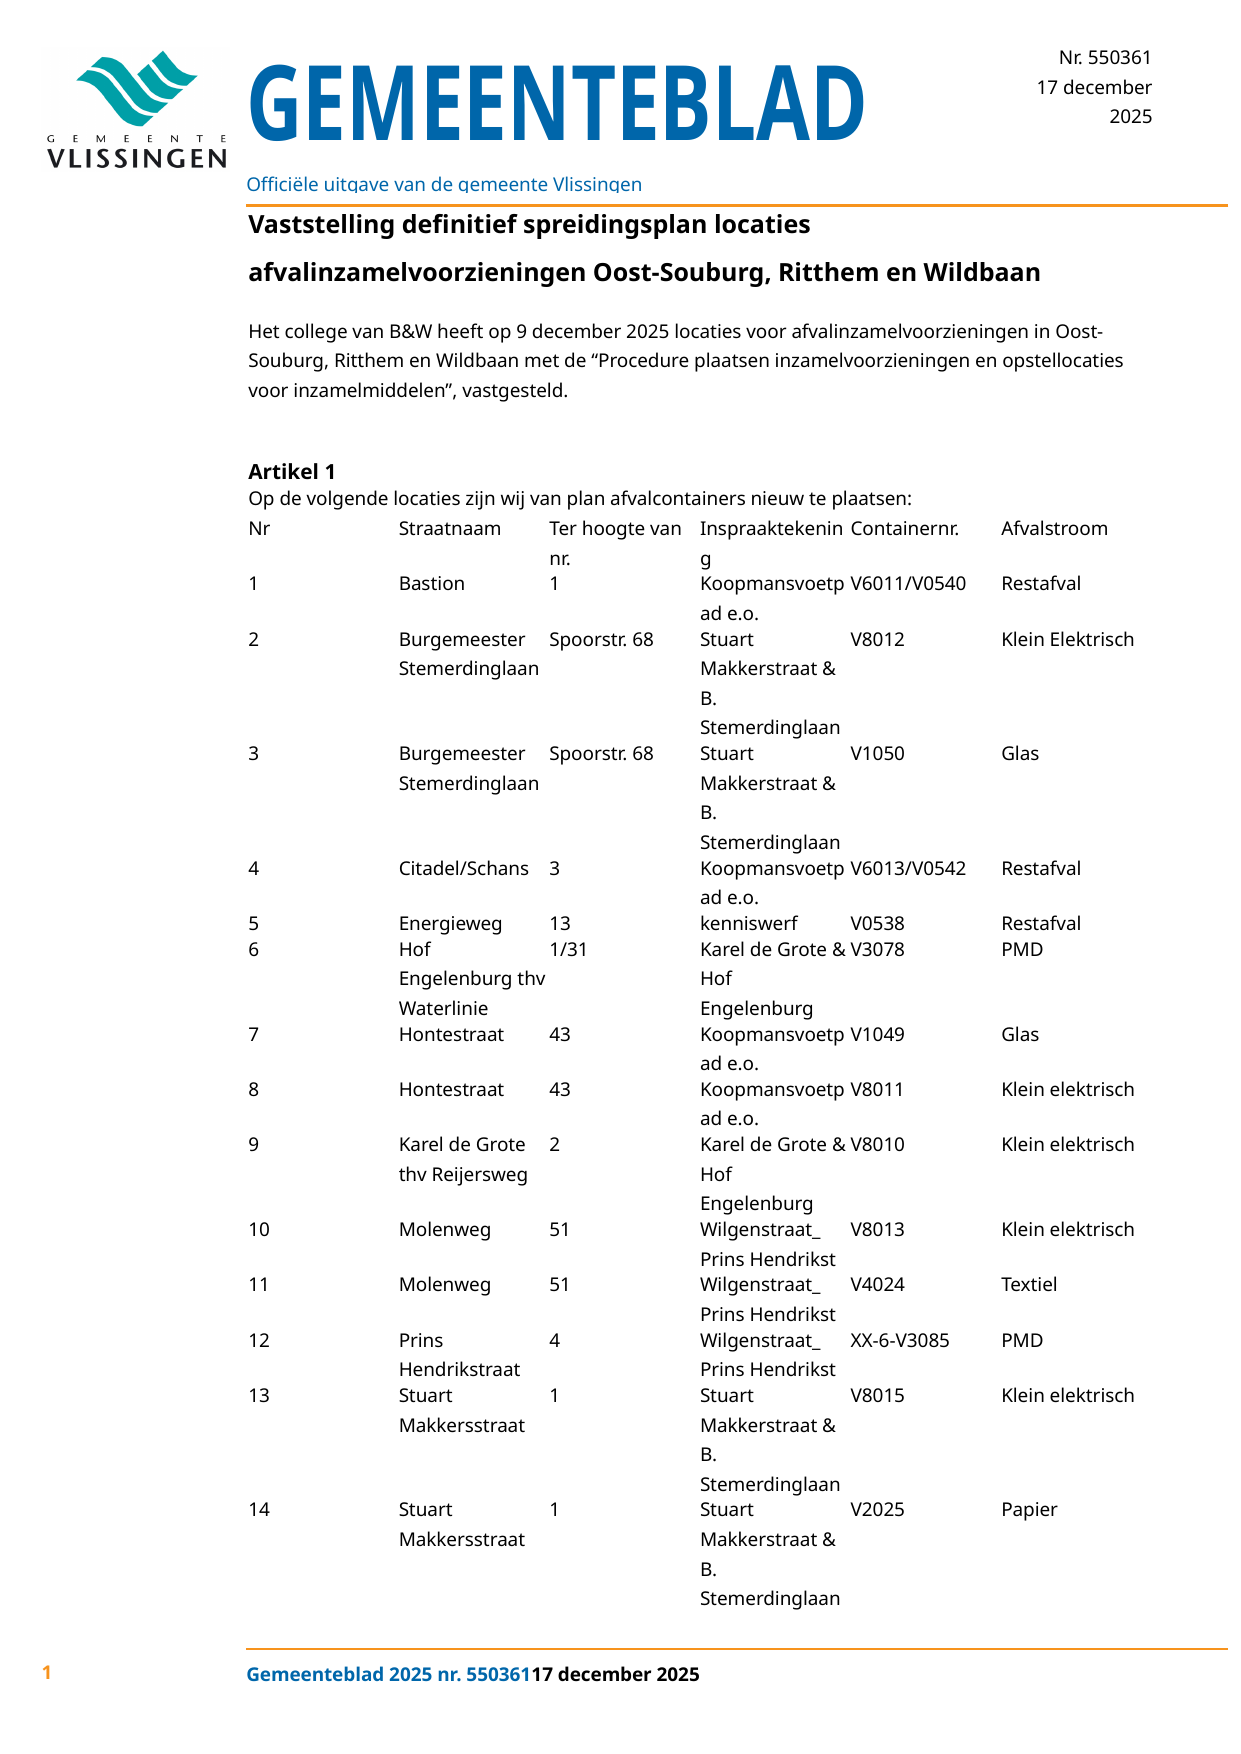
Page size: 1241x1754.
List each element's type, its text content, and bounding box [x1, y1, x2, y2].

table_cell Energieweg [399, 910, 549, 936]
table_cell V2025 [850, 1497, 1001, 1611]
table_cell Koopmansvoetpad e.o. [700, 571, 850, 626]
table_cell 4 [248, 855, 398, 910]
table_header Nr [248, 515, 398, 571]
table_cell Koopmansvoetpad e.o. [700, 1021, 850, 1076]
table_header Straatnaam [399, 515, 549, 571]
table_cell Citadel/Schans [399, 855, 549, 910]
table_cell 1 [549, 1382, 700, 1497]
text Het college van B&W heeft op 9 december 2025 locaties voor afvalinzamelvoorzieningen in Oost-Souburg, Ritthem en Wildbaan met de “Procedure plaatsen inzamelvoorzieningen en opstellocaties voor inzamelmiddelen”, vastgesteld. [248, 318, 1152, 403]
table_cell 13 [248, 1382, 398, 1497]
table_cell Spoorstr. 68 [549, 626, 700, 740]
table_header Containernr. [850, 515, 1001, 571]
table_cell 9 [248, 1131, 398, 1216]
table_cell Stuart Makkersstraat [399, 1382, 549, 1497]
table_cell Papier [1001, 1497, 1152, 1611]
table_cell Burgemeester Stemerdinglaan [399, 626, 549, 740]
table_cell Wilgenstraat_ Prins Hendrikst [700, 1327, 850, 1382]
table_cell Hontestraat [399, 1021, 549, 1076]
table_cell 2 [549, 1131, 700, 1216]
text Vaststelling definitief spreidingsplan locaties afvalinzamelvoorzieningen Oost-Souburg, Ritthem en Wildbaan [248, 207, 1152, 288]
table_cell Restafval [1001, 910, 1152, 936]
table_cell Burgemeester Stemerdinglaan [399, 740, 549, 855]
table_cell 1 [549, 571, 700, 626]
table_cell Bastion [399, 571, 549, 626]
table_cell V6011/V0540 [850, 571, 1001, 626]
table_cell V8015 [850, 1382, 1001, 1497]
table_cell Hontestraat [399, 1076, 549, 1131]
table_cell XX-6-V3085 [850, 1327, 1001, 1382]
picture [41, 47, 231, 172]
table_cell V8010 [850, 1131, 1001, 1216]
table_cell Klein Elektrisch [1001, 626, 1152, 740]
table_cell 4 [549, 1327, 700, 1382]
table_cell 7 [248, 1021, 398, 1076]
text Artikel 1 [248, 457, 1152, 486]
table_cell 43 [549, 1021, 700, 1076]
table_cell 10 [248, 1216, 398, 1272]
table_cell Wilgenstraat_ Prins Hendrikst [700, 1216, 850, 1272]
table_cell Stuart Makkerstraat & B. Stemerdinglaan [700, 1382, 850, 1497]
table_cell Klein elektrisch [1001, 1216, 1152, 1272]
table_cell 51 [549, 1216, 700, 1272]
table_cell Spoorstr. 68 [549, 740, 700, 855]
table_cell Restafval [1001, 571, 1152, 626]
table_cell 12 [248, 1327, 398, 1382]
table_cell 13 [549, 910, 700, 936]
table_cell V8011 [850, 1076, 1001, 1131]
table_cell Restafval [1001, 855, 1152, 910]
table_cell Wilgenstraat_ Prins Hendrikst [700, 1272, 850, 1327]
table_cell Stuart Makkerstraat & B. Stemerdinglaan [700, 1497, 850, 1611]
table_cell Koopmansvoetpad e.o. [700, 1076, 850, 1131]
table_cell 5 [248, 910, 398, 936]
table_cell 2 [248, 626, 398, 740]
table_cell Klein elektrisch [1001, 1076, 1152, 1131]
table_cell V1050 [850, 740, 1001, 855]
table_cell PMD [1001, 1327, 1152, 1382]
table_cell Karel de Grote & Hof Engelenburg [700, 936, 850, 1021]
table_cell V3078 [850, 936, 1001, 1021]
table_cell Molenweg [399, 1272, 549, 1327]
table_cell 6 [248, 936, 398, 1021]
table_header Inspraaktekening [700, 515, 850, 571]
table_cell 1 [248, 571, 398, 626]
table_cell V0538 [850, 910, 1001, 936]
table_cell 51 [549, 1272, 700, 1327]
table_cell 11 [248, 1272, 398, 1327]
table_cell 3 [549, 855, 700, 910]
table_cell Stuart Makkerstraat & B. Stemerdinglaan [700, 740, 850, 855]
table_cell Karel de Grote thv Reijersweg [399, 1131, 549, 1216]
table_cell 3 [248, 740, 398, 855]
table_cell V6013/V0542 [850, 855, 1001, 910]
table_cell Koopmansvoetpad e.o. [700, 855, 850, 910]
table_cell 1/31 [549, 936, 700, 1021]
table_cell V8012 [850, 626, 1001, 740]
table_header Ter hoogte van nr. [549, 515, 700, 571]
table_cell kenniswerf [700, 910, 850, 936]
table_cell Prins Hendrikstraat [399, 1327, 549, 1382]
table_cell Glas [1001, 1021, 1152, 1076]
table_cell Stuart Makkersstraat [399, 1497, 549, 1611]
table_cell PMD [1001, 936, 1152, 1021]
table_cell Karel de Grote & Hof Engelenburg [700, 1131, 850, 1216]
table_cell 43 [549, 1076, 700, 1131]
table_cell 14 [248, 1497, 398, 1611]
table_cell Textiel [1001, 1272, 1152, 1327]
table_header Afvalstroom [1001, 515, 1152, 571]
table_cell Molenweg [399, 1216, 549, 1272]
table_cell 8 [248, 1076, 398, 1131]
table_cell V1049 [850, 1021, 1001, 1076]
table_cell Klein elektrisch [1001, 1382, 1152, 1497]
table_cell Klein elektrisch [1001, 1131, 1152, 1216]
table_cell Hof Engelenburg thv Waterlinie [399, 936, 549, 1021]
table_cell V4024 [850, 1272, 1001, 1327]
table_cell V8013 [850, 1216, 1001, 1272]
text Op de volgende locaties zijn wij van plan afvalcontainers nieuw te plaatsen: [248, 486, 1152, 511]
table_cell 1 [549, 1497, 700, 1611]
table_cell Stuart Makkerstraat & B. Stemerdinglaan [700, 626, 850, 740]
table_cell Glas [1001, 740, 1152, 855]
